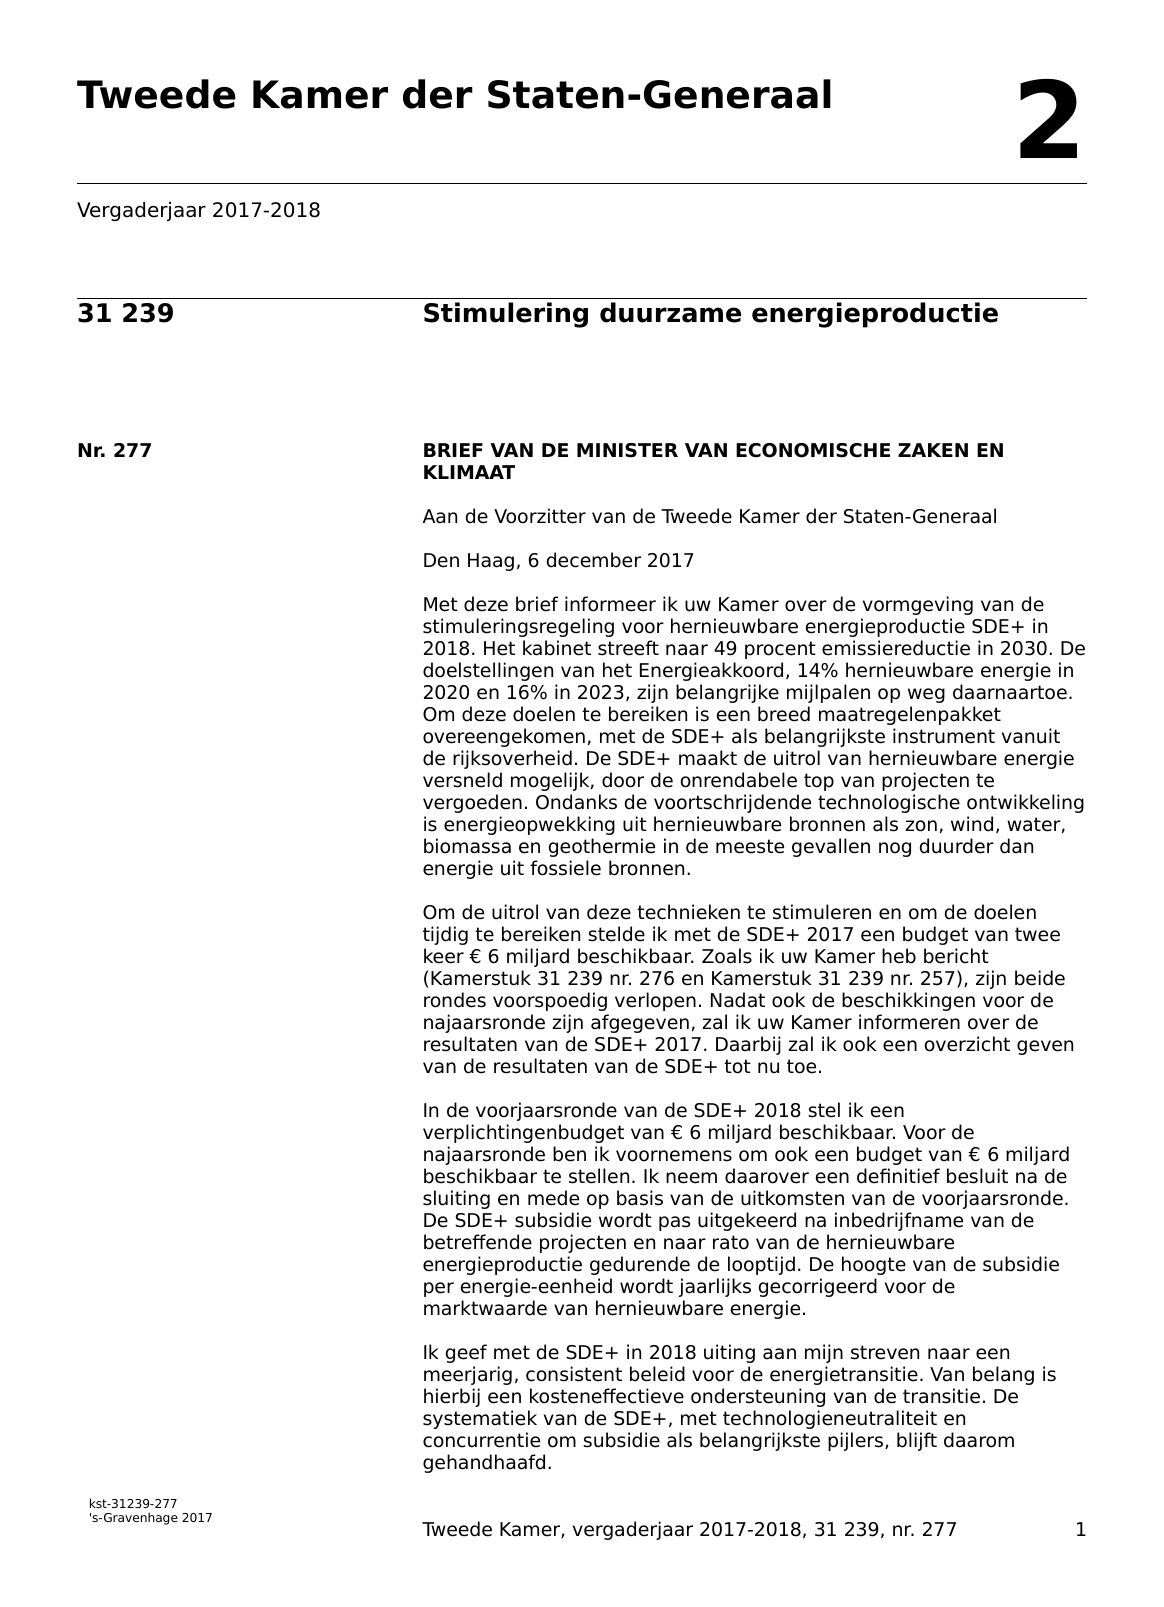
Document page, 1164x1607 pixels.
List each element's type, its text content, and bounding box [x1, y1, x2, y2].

text kst-31239-277 [88, 1497, 323, 1511]
text Om de uitrol van deze technieken te stimuleren en om de doelen tijdig te bereiken stelde ik met de SDE+ 2017 een budget van twee keer € 6 miljard beschikbaar. Zoals ik uw Kamer heb bericht (Kamerstuk 31 239 nr. 276 en Kamerstuk 31 239 nr. 257), zijn beide rondes voorspoedig verlopen. Nadat ook de beschikkingen voor de najaarsronde zijn afgegeven, zal ik uw Kamer informeren over de resultaten van de SDE+ 2017. Daarbij zal ik ook een overzicht geven van de resultaten van de SDE+ tot nu toe. [422, 902, 1087, 1078]
text Den Haag, 6 december 2017 [422, 550, 1087, 572]
table_cell Vergaderjaar 2017-2018 [77, 184, 1087, 298]
text Ik geef met de SDE+ in 2018 uiting aan mijn streven naar een meerjarig, consistent beleid voor de energietransitie. Van belang is hierbij een kosteneffectieve ondersteuning van de transitie. De systematiek van de SDE+, met technologieneutraliteit en concurrentie om subsidie als belangrijkste pijlers, blijft daarom gehandhaafd. [422, 1342, 1087, 1474]
text In de voorjaarsronde van de SDE+ 2018 stel ik een verplichtingenbudget van € 6 miljard beschikbaar. Voor de najaarsronde ben ik voornemens om ook een budget van € 6 miljard beschikbaar te stellen. Ik neem daarover een definitief besluit na de sluiting en mede op basis van de uitkomsten van de voorjaarsronde. De SDE+ subsidie wordt pas uitgekeerd na inbedrijfname van de betreffende projecten en naar rato van de hernieuwbare energieproductie gedurende de looptijd. De hoogte van de subsidie per energie-eenheid wordt jaarlijks gecorrigeerd voor de marktwaarde van hernieuwbare energie. [422, 1100, 1087, 1320]
table_header Tweede Kamer der Staten-Generaal [77, 59, 886, 183]
text 's-Gravenhage 2017 [88, 1511, 323, 1525]
subtitle 31 239 Stimulering duurzame energieproductie [77, 299, 1087, 329]
text Aan de Voorzitter van de Tweede Kamer der Staten-Generaal [422, 506, 1087, 528]
table_header 2 [886, 59, 1087, 183]
subtitle Nr. 277 BRIEF VAN DE MINISTER VAN ECONOMISCHE ZAKEN EN KLIMAAT [77, 440, 1087, 484]
text Met deze brief informeer ik uw Kamer over de vormgeving van de stimuleringsregeling voor hernieuwbare energieproductie SDE+ in 2018. Het kabinet streeft naar 49 procent emissiereductie in 2030. De doelstellingen van het Energieakkoord, 14% hernieuwbare energie in 2020 en 16% in 2023, zijn belangrijke mijlpalen op weg daarnaartoe. Om deze doelen te bereiken is een breed maatregelenpakket overeengekomen, met de SDE+ als belangrijkste instrument vanuit de rijksoverheid. De SDE+ maakt de uitrol van hernieuwbare energie versneld mogelijk, door de onrendabele top van projecten te vergoeden. Ondanks de voortschrijdende technologische ontwikkeling is energieopwekking uit hernieuwbare bronnen als zon, wind, water, biomassa en geothermie in de meeste gevallen nog duurder dan energie uit fossiele bronnen. [422, 594, 1087, 880]
